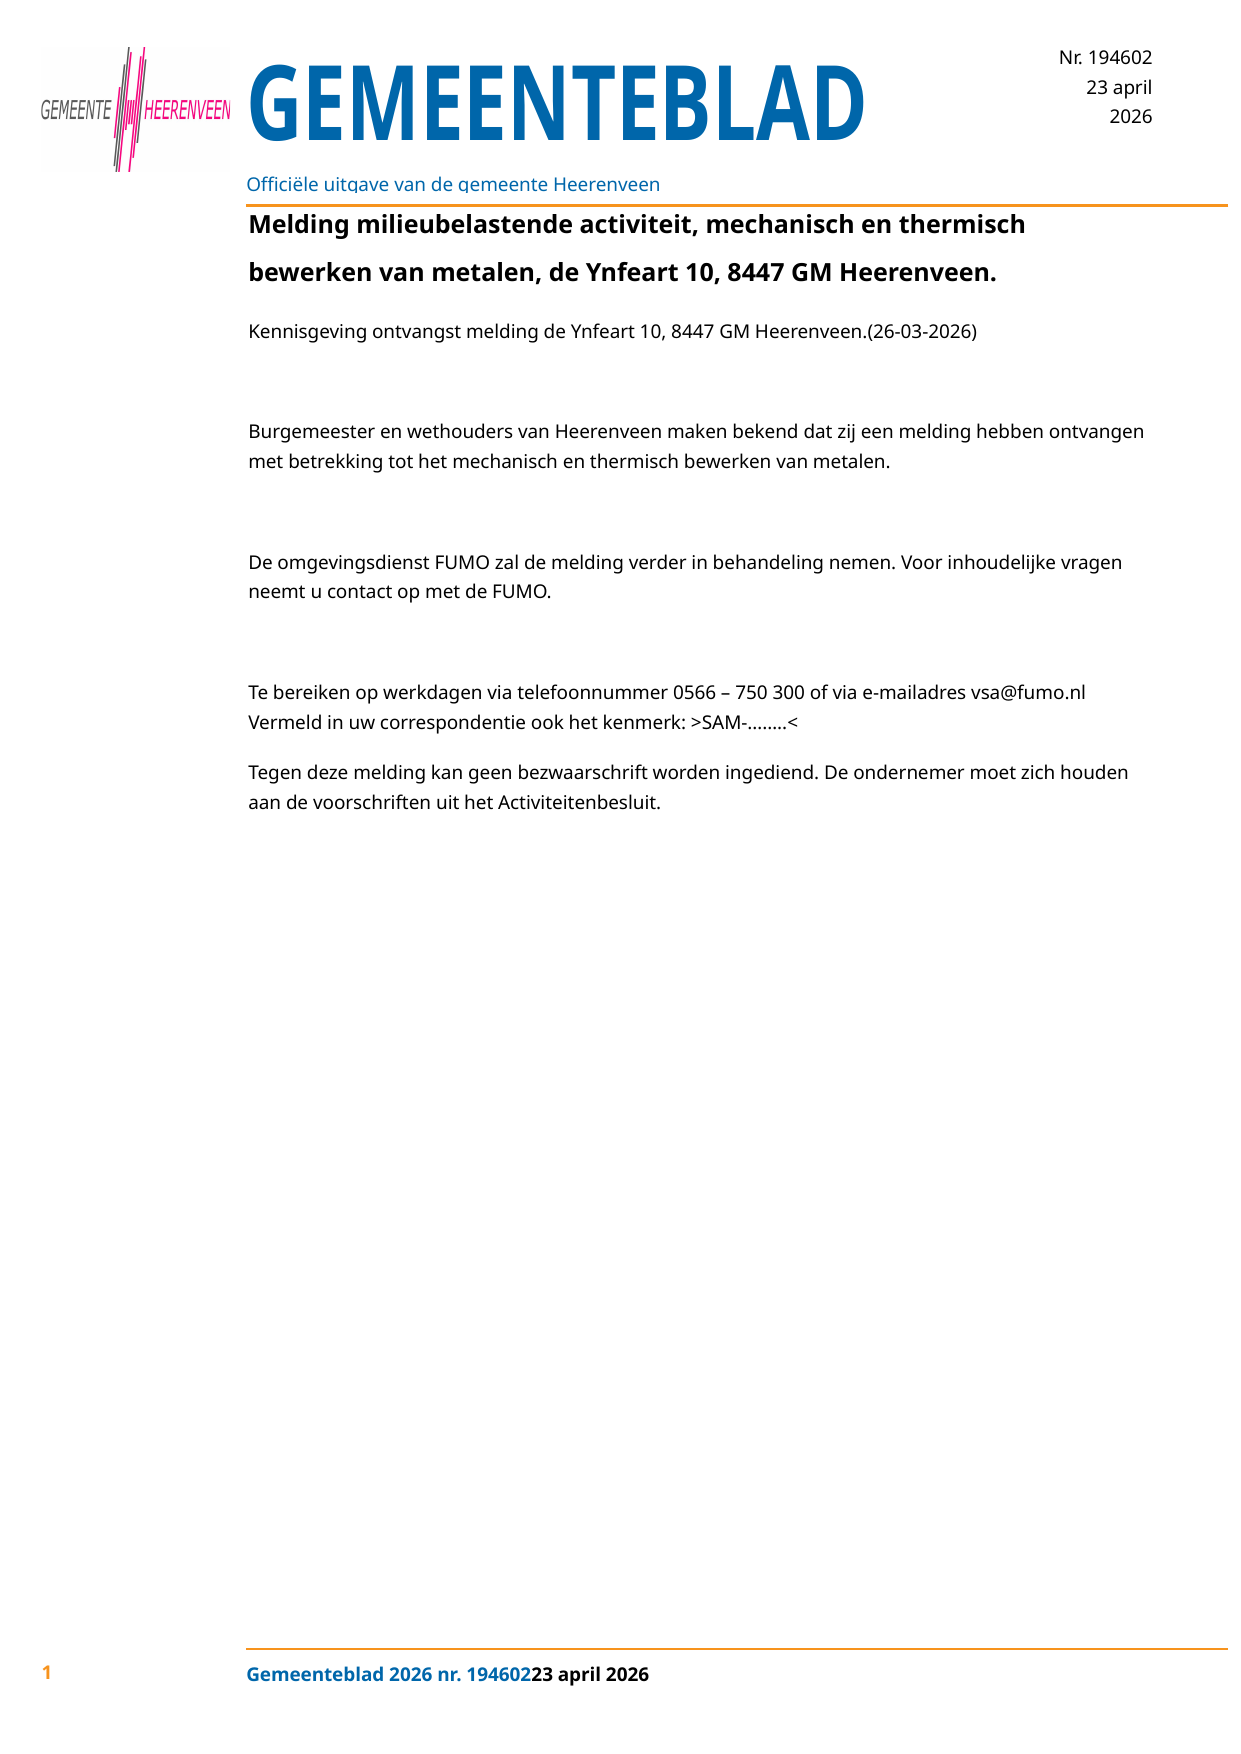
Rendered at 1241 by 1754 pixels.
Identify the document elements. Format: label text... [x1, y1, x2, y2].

picture [41, 47, 231, 172]
text Melding milieubelastende activiteit, mechanisch en thermisch bewerken van metalen, de Ynfeart 10, 8447 GM Heerenveen. [248, 207, 1152, 288]
text Kennisgeving ontvangst melding de Ynfeart 10, 8447 GM Heerenveen.(26-03-2026) [248, 318, 1152, 344]
text Burgemeester en wethouders van Heerenveen maken bekend dat zij een melding hebben ontvangen met betrekking tot het mechanisch en thermisch bewerken van metalen. [248, 419, 1152, 474]
text Te bereiken op werkdagen via telefoonnummer 0566 – 750 300 of via e-mailadres vsa@fumo.nl Vermeld in uw correspondentie ook het kenmerk: >SAM-……..< [248, 679, 1152, 735]
text De omgevingsdienst FUMO zal de melding verder in behandeling nemen. Voor inhoudelijke vragen neemt u contact op met de FUMO. [248, 549, 1152, 604]
text Tegen deze melding kan geen bezwaarschrift worden ingediend. De ondernemer moet zich houden aan de voorschriften uit het Activiteitenbesluit. [248, 759, 1152, 815]
